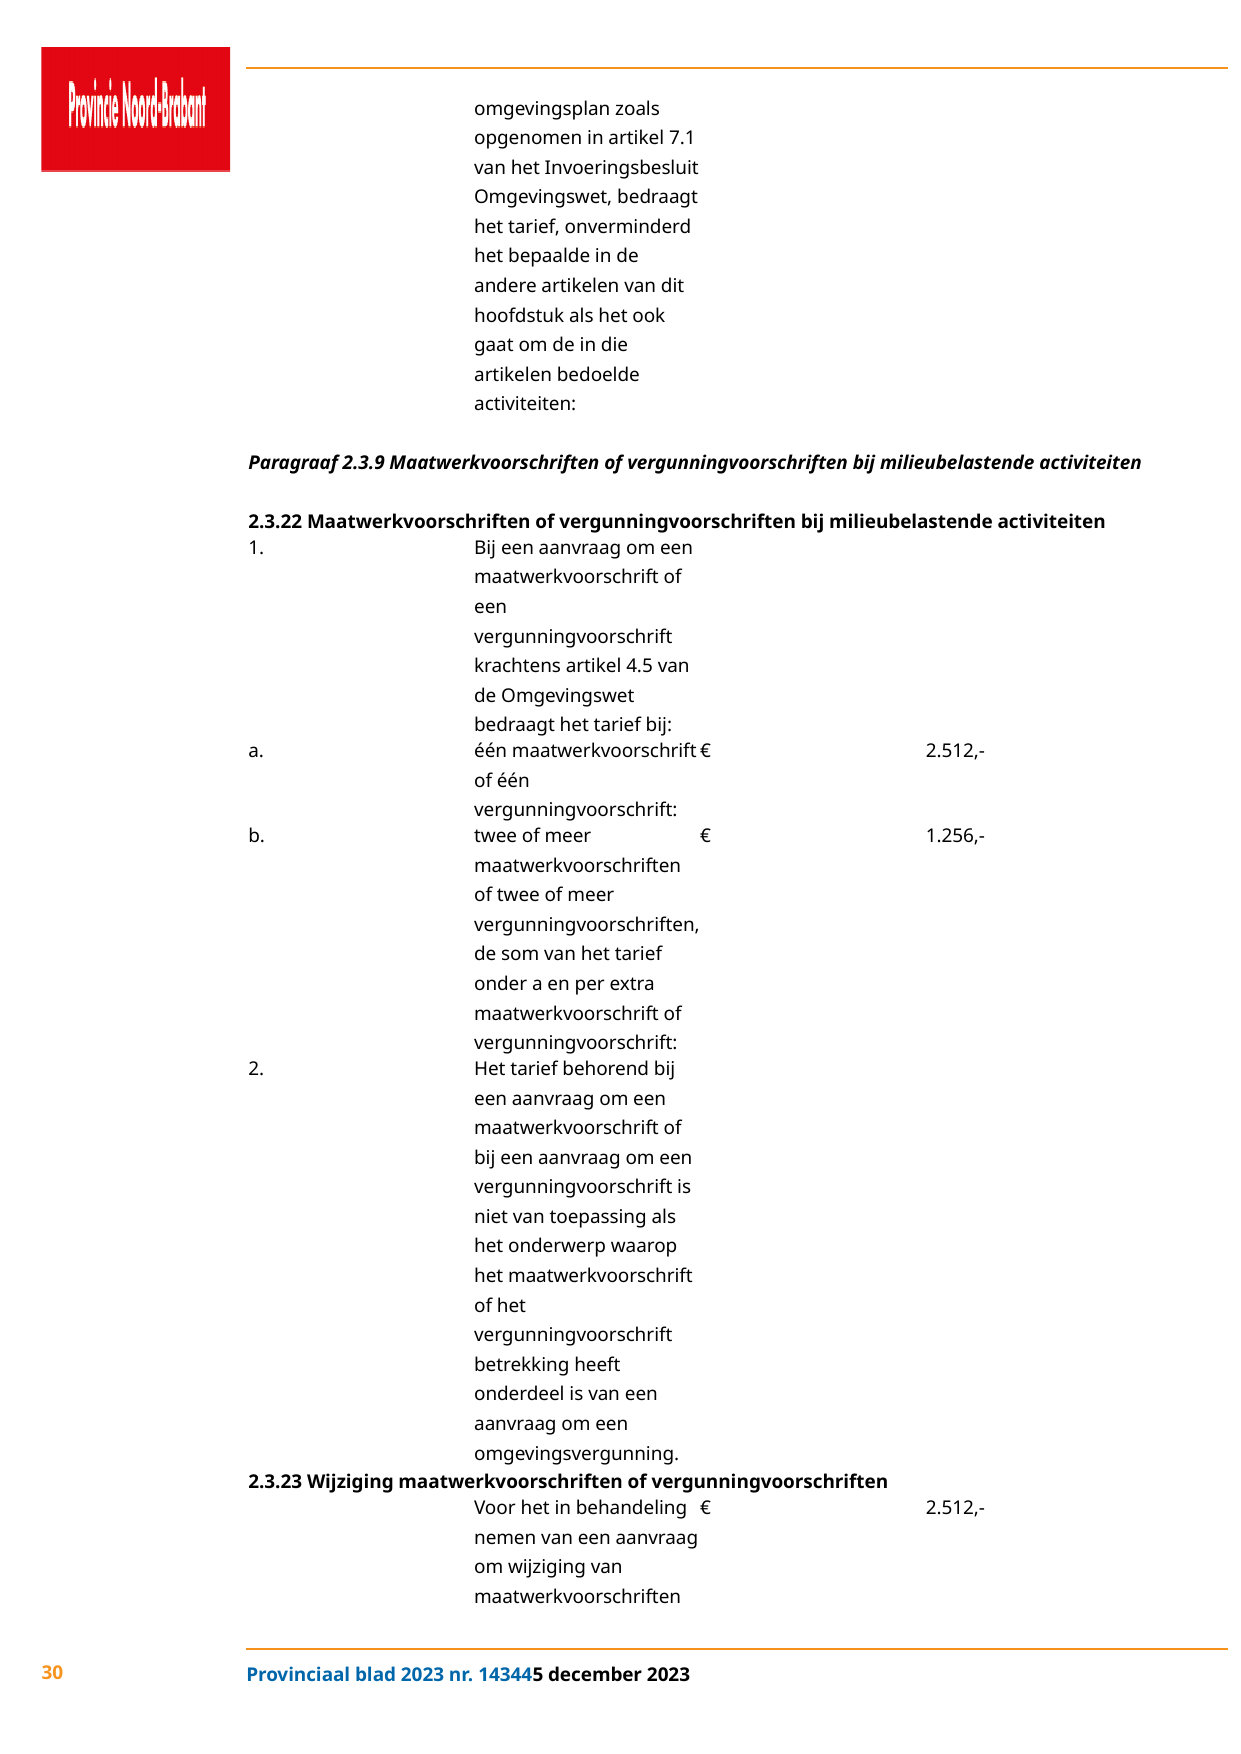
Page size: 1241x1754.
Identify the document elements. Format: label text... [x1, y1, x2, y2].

table_cell 2.512,- [926, 1495, 1152, 1609]
table_cell [700, 1055, 926, 1465]
table_cell één maatwerkvoorschrift of één vergunningvoorschrift: [474, 738, 700, 822]
table_cell [700, 534, 926, 737]
table_cell [926, 95, 1152, 416]
table_cell 1. [248, 534, 474, 737]
table_cell [248, 1495, 474, 1609]
text Paragraaf 2.3.9 Maatwerkvoorschriften of vergunningvoorschriften bij milieubelastende activiteiten [248, 449, 1152, 475]
table_cell [700, 95, 926, 416]
table_cell [926, 534, 1152, 737]
table_cell a. [248, 738, 474, 822]
table_cell [926, 1055, 1152, 1465]
picture [41, 47, 231, 172]
table_cell 2.512,- [926, 738, 1152, 822]
table_cell [248, 95, 474, 416]
table_cell twee of meer maatwerkvoorschriften of twee of meer vergunningvoorschriften, de som van het tarief onder a en per extra maatwerkvoorschrift of vergunningvoorschrift: [474, 822, 700, 1055]
table_cell Voor het in behandeling nemen van een aanvraag om wijziging van maatwerkvoorschriften [474, 1495, 700, 1609]
table_cell Bij een aanvraag om een maatwerkvoorschrift of een vergunningvoorschrift krachtens artikel 4.5 van de Omgevingswet bedraagt het tarief bij: [474, 534, 700, 737]
table_cell € [700, 822, 926, 1055]
table_header 2.3.22 Maatwerkvoorschriften of vergunningvoorschriften bij milieubelastende activiteiten [248, 509, 1152, 534]
table_cell € [700, 738, 926, 822]
table_cell 2. [248, 1055, 474, 1465]
table_cell Het tarief behorend bij een aanvraag om een maatwerkvoorschrift of bij een aanvraag om een vergunningvoorschrift is niet van toepassing als het onderwerp waarop het maatwerkvoorschrift of het vergunningvoorschrift betrekking heeft onderdeel is van een aanvraag om een omgevingsvergunning. [474, 1055, 700, 1465]
table_cell 1.256,- [926, 822, 1152, 1055]
table_header 2.3.23 Wijziging maatwerkvoorschriften of vergunningvoorschriften [248, 1469, 1152, 1494]
table_cell € [700, 1495, 926, 1609]
table_cell b. [248, 822, 474, 1055]
table_cell omgevingsplan zoals opgenomen in artikel 7.1 van het Invoeringsbesluit Omgevingswet, bedraagt het tarief, onverminderd het bepaalde in de andere artikelen van dit hoofdstuk als het ook gaat om de in die artikelen bedoelde activiteiten: [474, 95, 700, 416]
